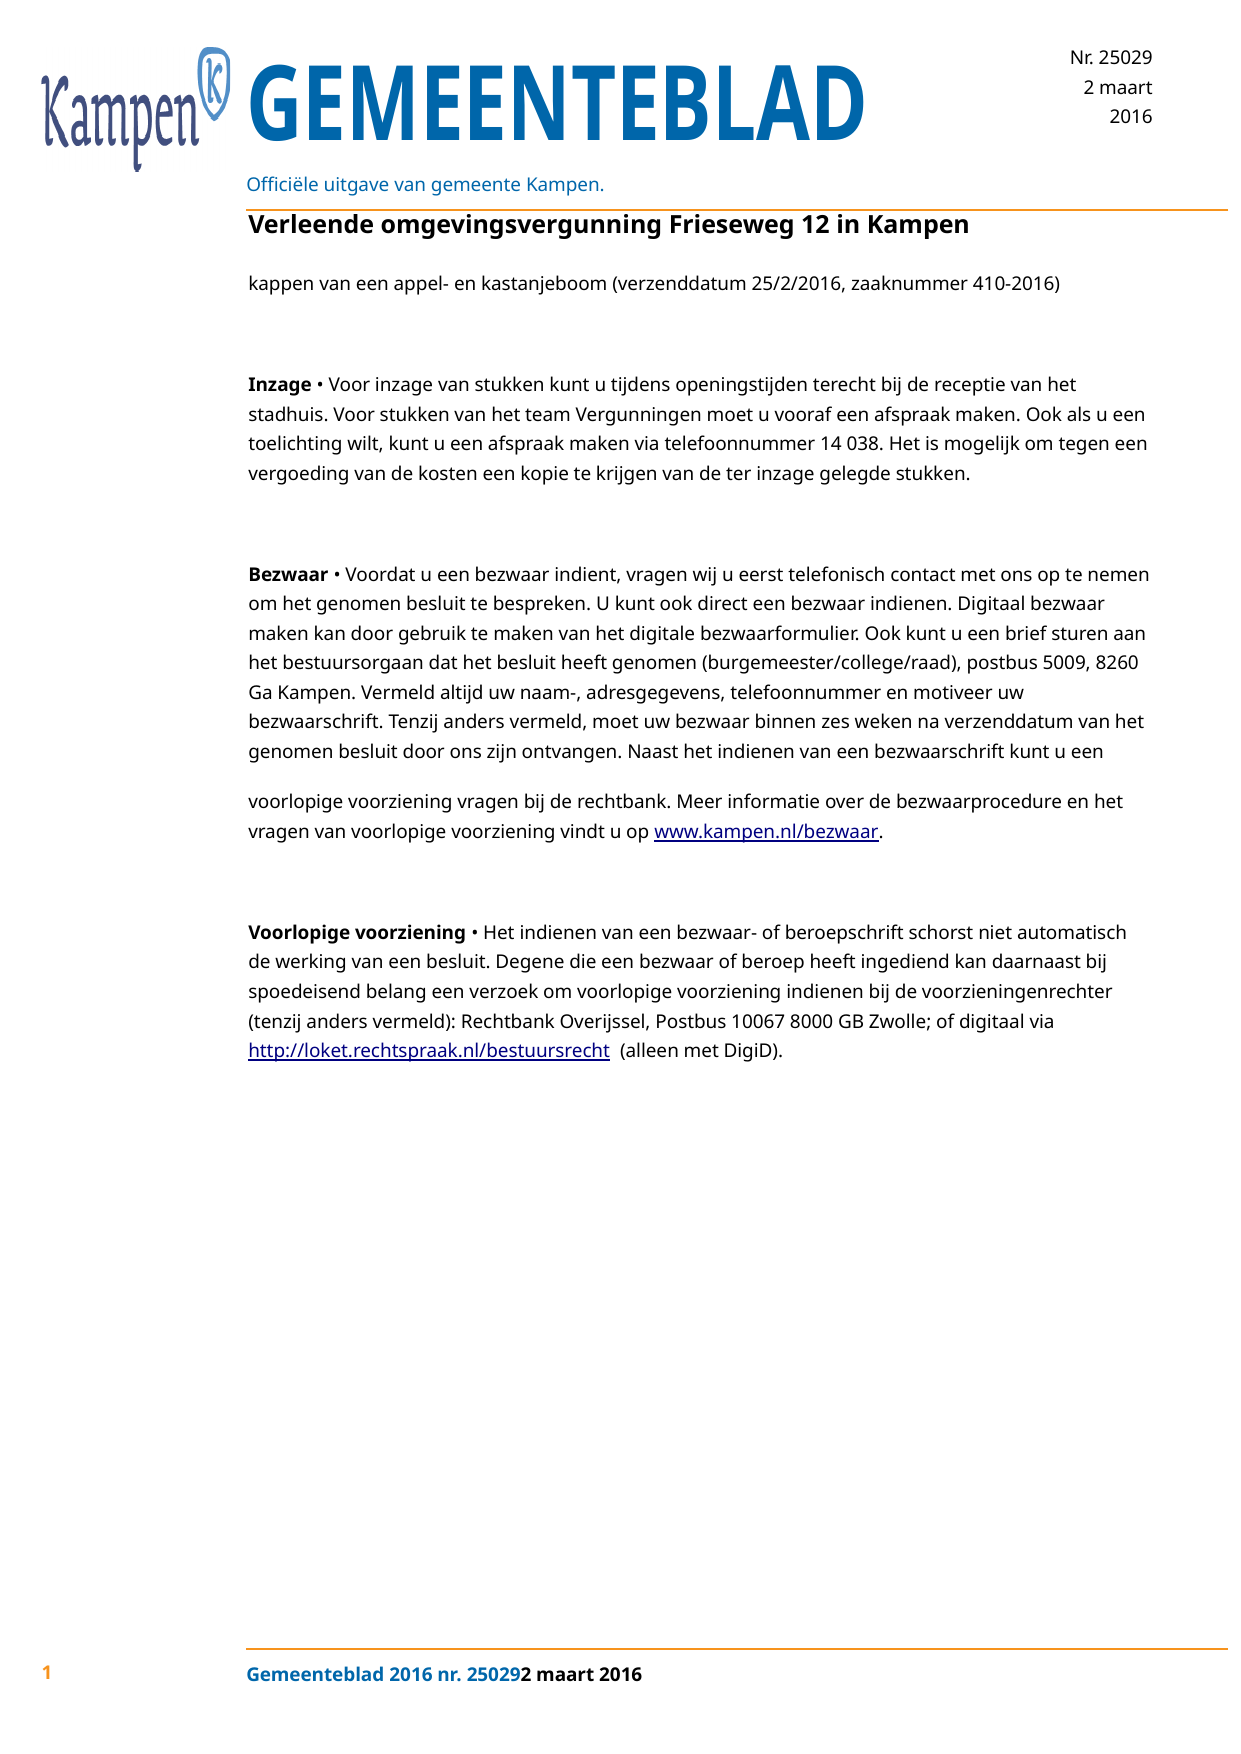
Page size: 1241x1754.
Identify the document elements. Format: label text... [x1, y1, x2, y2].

text Inzage • Voor inzage van stukken kunt u tijdens openingstijden terecht bij de receptie van het stadhuis. Voor stukken van het team Vergunningen moet u vooraf een afspraak maken. Ook als u een toelichting wilt, kunt u een afspraak maken via telefoonnummer 14 038. Het is mogelijk om tegen een vergoeding van de kosten een kopie te krijgen van de ter inzage gelegde stukken. [248, 371, 1152, 486]
text Verleende omgevingsvergunning Frieseweg 12 in Kampen [248, 211, 1152, 241]
text voorlopige voorziening vragen bij de rechtbank. Meer informatie over de bezwaarprocedure en het vragen van voorlopige voorziening vindt u op www.kampen.nl/bezwaar. [248, 789, 1152, 844]
picture [41, 47, 231, 172]
text Voorlopige voorziening • Het indienen van een bezwaar- of beroepschrift schorst niet automatisch de werking van een besluit. Degene die een bezwaar of beroep heeft ingediend kan daarnaast bij spoedeisend belang een verzoek om voorlopige voorziening indienen bij de voorzieningenrechter (tenzij anders vermeld): Rechtbank Overijssel, Postbus 10067 8000 GB Zwolle; of digitaal via http://loket.rechtspraak.nl/bestuursrecht (alleen met DigiD). [248, 919, 1152, 1063]
text Bezwaar • Voordat u een bezwaar indient, vragen wij u eerst telefonisch contact met ons op te nemen om het genomen besluit te bespreken. U kunt ook direct een bezwaar indienen. Digitaal bezwaar maken kan door gebruik te maken van het digitale bezwaarformulier. Ook kunt u een brief sturen aan het bestuursorgaan dat het besluit heeft genomen (burgemeester/college/raad), postbus 5009, 8260 Ga Kampen. Vermeld altijd uw naam-, adresgegevens, telefoonnummer en motiveer uw bezwaarschrift. Tenzij anders vermeld, moet uw bezwaar binnen zes weken na verzenddatum van het genomen besluit door ons zijn ontvangen. Naast het indienen van een bezwaarschrift kunt u een [248, 561, 1152, 764]
text kappen van een appel- en kastanjeboom (verzenddatum 25/2/2016, zaaknummer 410-2016) [248, 270, 1152, 296]
